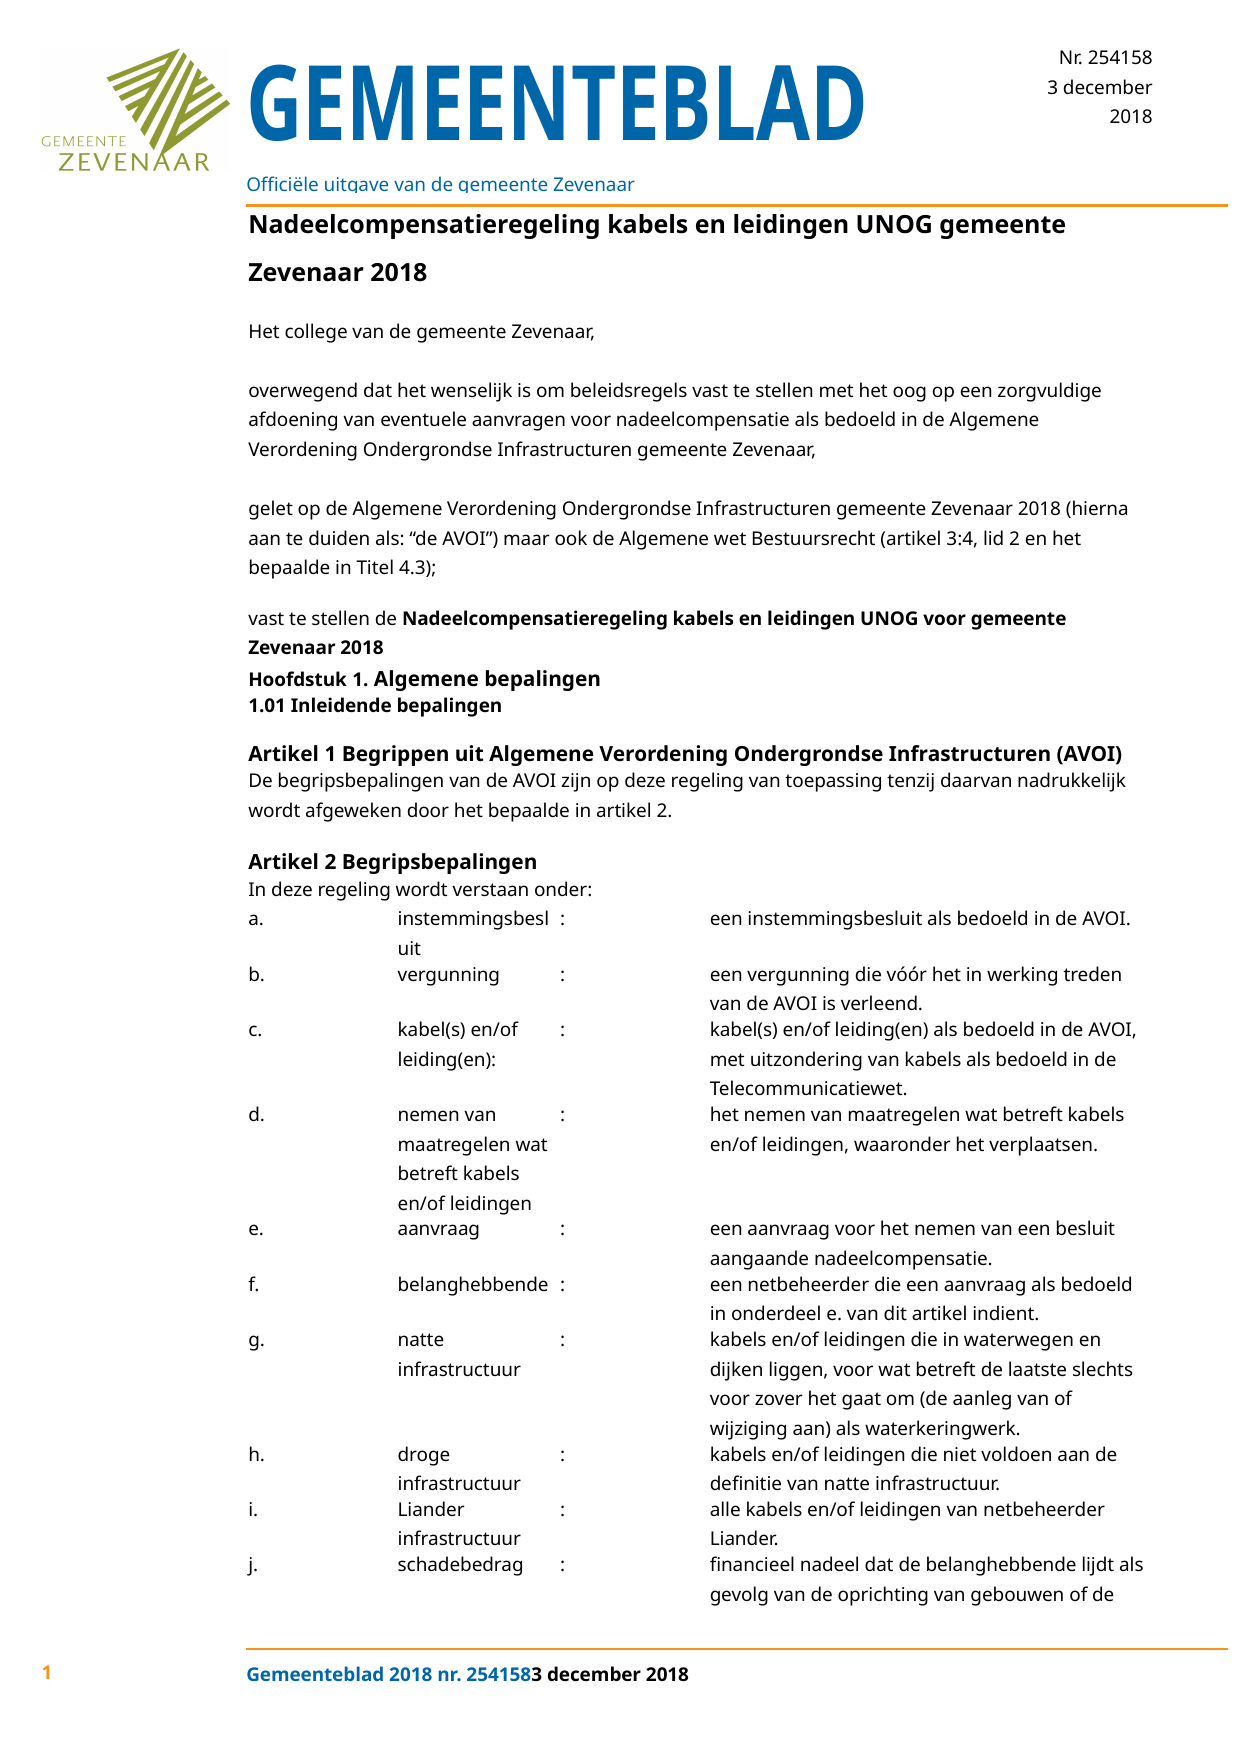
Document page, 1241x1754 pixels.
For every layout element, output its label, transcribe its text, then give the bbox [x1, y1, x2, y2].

table_cell vergunning [398, 961, 560, 1016]
table_cell : [560, 961, 709, 1016]
text Hoofdstuk 1. Algemene bepalingen [248, 664, 1152, 692]
table_cell h. [248, 1441, 397, 1496]
table_cell j. [248, 1551, 397, 1607]
text vast te stellen de Nadeelcompensatieregeling kabels en leidingen UNOG voor gemeente Zevenaar 2018 [248, 605, 1152, 660]
picture [41, 47, 231, 172]
table_cell het nemen van maatregelen wat betreft kabels en/of leidingen, waaronder het verplaatsen. [710, 1101, 1152, 1216]
table_cell kabels en/of leidingen die niet voldoen aan de definitie van natte infrastructuur. [710, 1441, 1152, 1496]
table_cell kabel(s) en/of leiding(en): [398, 1016, 560, 1101]
table_cell Liander infrastructuur [398, 1496, 560, 1551]
table_cell i. [248, 1496, 397, 1551]
table_header : [560, 906, 709, 961]
table_cell : [560, 1016, 709, 1101]
table_cell e. [248, 1216, 397, 1271]
table_cell kabels en/of leidingen die in waterwegen en dijken liggen, voor wat betreft de laatste slechts voor zover het gaat om (de aanleg van of wijziging aan) als waterkeringwerk. [710, 1326, 1152, 1441]
table_cell alle kabels en/of leidingen van netbeheerder Liander. [710, 1496, 1152, 1551]
table_cell natte infrastructuur [398, 1326, 560, 1441]
table_cell : [560, 1326, 709, 1441]
text Artikel 1 Begrippen uit Algemene Verordening Ondergrondse Infrastructuren (AVOI) [248, 739, 1152, 767]
text Het college van de gemeente Zevenaar, [248, 318, 1152, 344]
table_cell financieel nadeel dat de belanghebbende lijdt als gevolg van de oprichting van gebouwen of de [710, 1551, 1152, 1607]
text gelet op de Algemene Verordening Ondergrondse Infrastructuren gemeente Zevenaar 2018 (hierna aan te duiden als: “de AVOI”) maar ook de Algemene wet Bestuursrecht (artikel 3:4, lid 2 en het bepaalde in Titel 4.3); [248, 495, 1152, 580]
text De begripsbepalingen van de AVOI zijn op deze regeling van toepassing tenzij daarvan nadrukkelijk wordt afgeweken door het bepaalde in artikel 2. [248, 767, 1152, 823]
table_cell : [560, 1101, 709, 1216]
table_cell schadebedrag [398, 1551, 560, 1607]
table_cell : [560, 1271, 709, 1326]
table_cell : [560, 1496, 709, 1551]
table_cell aanvraag [398, 1216, 560, 1271]
table_header een instemmingsbesluit als bedoeld in de AVOI. [710, 906, 1152, 961]
table_cell g. [248, 1326, 397, 1441]
table_cell nemen van maatregelen wat betreft kabels en/of leidingen [398, 1101, 560, 1216]
text In deze regeling wordt verstaan onder: [248, 876, 1152, 902]
text 1.01 Inleidende bepalingen [248, 692, 1152, 718]
table_cell kabel(s) en/of leiding(en) als bedoeld in de AVOI, met uitzondering van kabels als bedoeld in de Telecommunicatiewet. [710, 1016, 1152, 1101]
table_cell b. [248, 961, 397, 1016]
table_cell f. [248, 1271, 397, 1326]
table_cell c. [248, 1016, 397, 1101]
text overwegend dat het wenselijk is om beleidsregels vast te stellen met het oog op een zorgvuldige afdoening van eventuele aanvragen voor nadeelcompensatie als bedoeld in de Algemene Verordening Ondergrondse Infrastructuren gemeente Zevenaar, [248, 377, 1152, 462]
table_cell : [560, 1551, 709, 1607]
table_cell een aanvraag voor het nemen van een besluit aangaande nadeelcompensatie. [710, 1216, 1152, 1271]
table_header a. [248, 906, 397, 961]
table_cell : [560, 1216, 709, 1271]
table_cell een netbeheerder die een aanvraag als bedoeld in onderdeel e. van dit artikel indient. [710, 1271, 1152, 1326]
table_cell droge infrastructuur [398, 1441, 560, 1496]
text Nadeelcompensatieregeling kabels en leidingen UNOG gemeente Zevenaar 2018 [248, 207, 1152, 288]
table_header instemmingsbesluit [398, 906, 560, 961]
table_cell een vergunning die vóór het in werking treden van de AVOI is verleend. [710, 961, 1152, 1016]
text Artikel 2 Begripsbepalingen [248, 847, 1152, 876]
table_cell : [560, 1441, 709, 1496]
table_cell d. [248, 1101, 397, 1216]
table_cell belanghebbende [398, 1271, 560, 1326]
